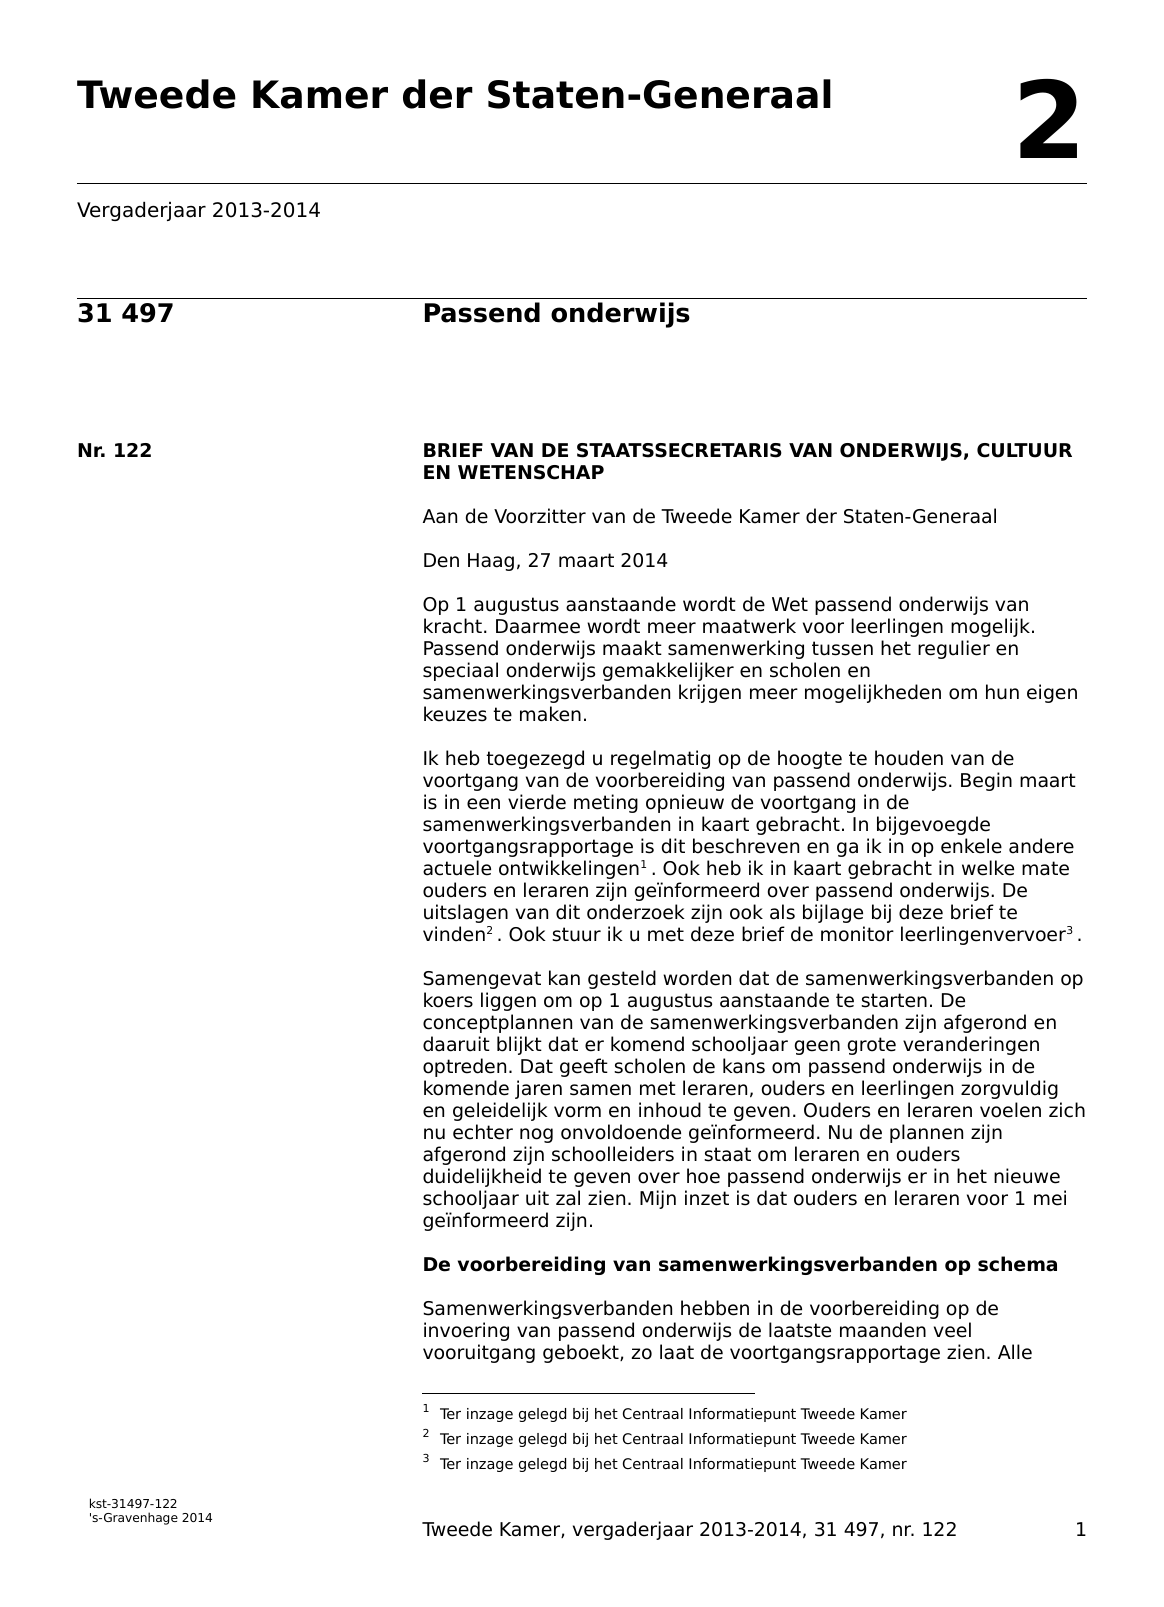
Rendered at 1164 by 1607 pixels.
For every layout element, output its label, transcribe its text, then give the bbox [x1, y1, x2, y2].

subtitle De voorbereiding van samenwerkingsverbanden op schema [422, 1254, 1087, 1276]
table_cell Vergaderjaar 2013-2014 [77, 184, 1087, 298]
text Ter inzage gelegd bij het Centraal Informatiepunt Tweede Kamer [422, 1402, 1087, 1424]
subtitle 31 497 Passend onderwijs [77, 299, 1087, 329]
text Ter inzage gelegd bij het Centraal Informatiepunt Tweede Kamer [422, 1427, 1087, 1449]
text Op 1 augustus aanstaande wordt de Wet passend onderwijs van kracht. Daarmee wordt meer maatwerk voor leerlingen mogelijk. Passend onderwijs maakt samenwerking tussen het regulier en speciaal onderwijs gemakkelijker en scholen en samenwerkingsverbanden krijgen meer mogelijkheden om hun eigen keuzes te maken. [422, 594, 1087, 726]
text Samengevat kan gesteld worden dat de samenwerkingsverbanden op koers liggen om op 1 augustus aanstaande te starten. De conceptplannen van de samenwerkingsverbanden zijn afgerond en daaruit blijkt dat er komend schooljaar geen grote veranderingen optreden. Dat geeft scholen de kans om passend onderwijs in de komende jaren samen met leraren, ouders en leerlingen zorgvuldig en geleidelijk vorm en inhoud te geven. Ouders en leraren voelen zich nu echter nog onvoldoende geïnformeerd. Nu de plannen zijn afgerond zijn schoolleiders in staat om leraren en ouders duidelijkheid te geven over hoe passend onderwijs er in het nieuwe schooljaar uit zal zien. Mijn inzet is dat ouders en leraren voor 1 mei geïnformeerd zijn. [422, 968, 1087, 1232]
text kst-31497-122 [88, 1497, 323, 1511]
subtitle Nr. 122 BRIEF VAN DE STAATSSECRETARIS VAN ONDERWIJS, CULTUUR EN WETENSCHAP [77, 440, 1087, 484]
table_header 2 [886, 59, 1087, 183]
text Samenwerkingsverbanden hebben in de voorbereiding op de invoering van passend onderwijs de laatste maanden veel vooruitgang geboekt, zo laat de voortgangsrapportage zien. Alle [422, 1298, 1087, 1364]
text Aan de Voorzitter van de Tweede Kamer der Staten-Generaal [422, 506, 1087, 528]
text Den Haag, 27 maart 2014 [422, 550, 1087, 572]
text 's-Gravenhage 2014 [88, 1511, 323, 1525]
text Ik heb toegezegd u regelmatig op de hoogte te houden van de voortgang van de voorbereiding van passend onderwijs. Begin maart is in een vierde meting opnieuw de voortgang in de samenwerkingsverbanden in kaart gebracht. In bijgevoegde voortgangsrapportage is dit beschreven en ga ik in op enkele andere actuele ontwikkelingen. Ook heb ik in kaart gebracht in welke mate ouders en leraren zijn geïnformeerd over passend onderwijs. De uitslagen van dit onderzoek zijn ook als bijlage bij deze brief te vinden. Ook stuur ik u met deze brief de monitor leerlingenvervoer. [422, 748, 1087, 946]
table_header Tweede Kamer der Staten-Generaal [77, 59, 886, 183]
text Ter inzage gelegd bij het Centraal Informatiepunt Tweede Kamer [422, 1452, 1087, 1474]
